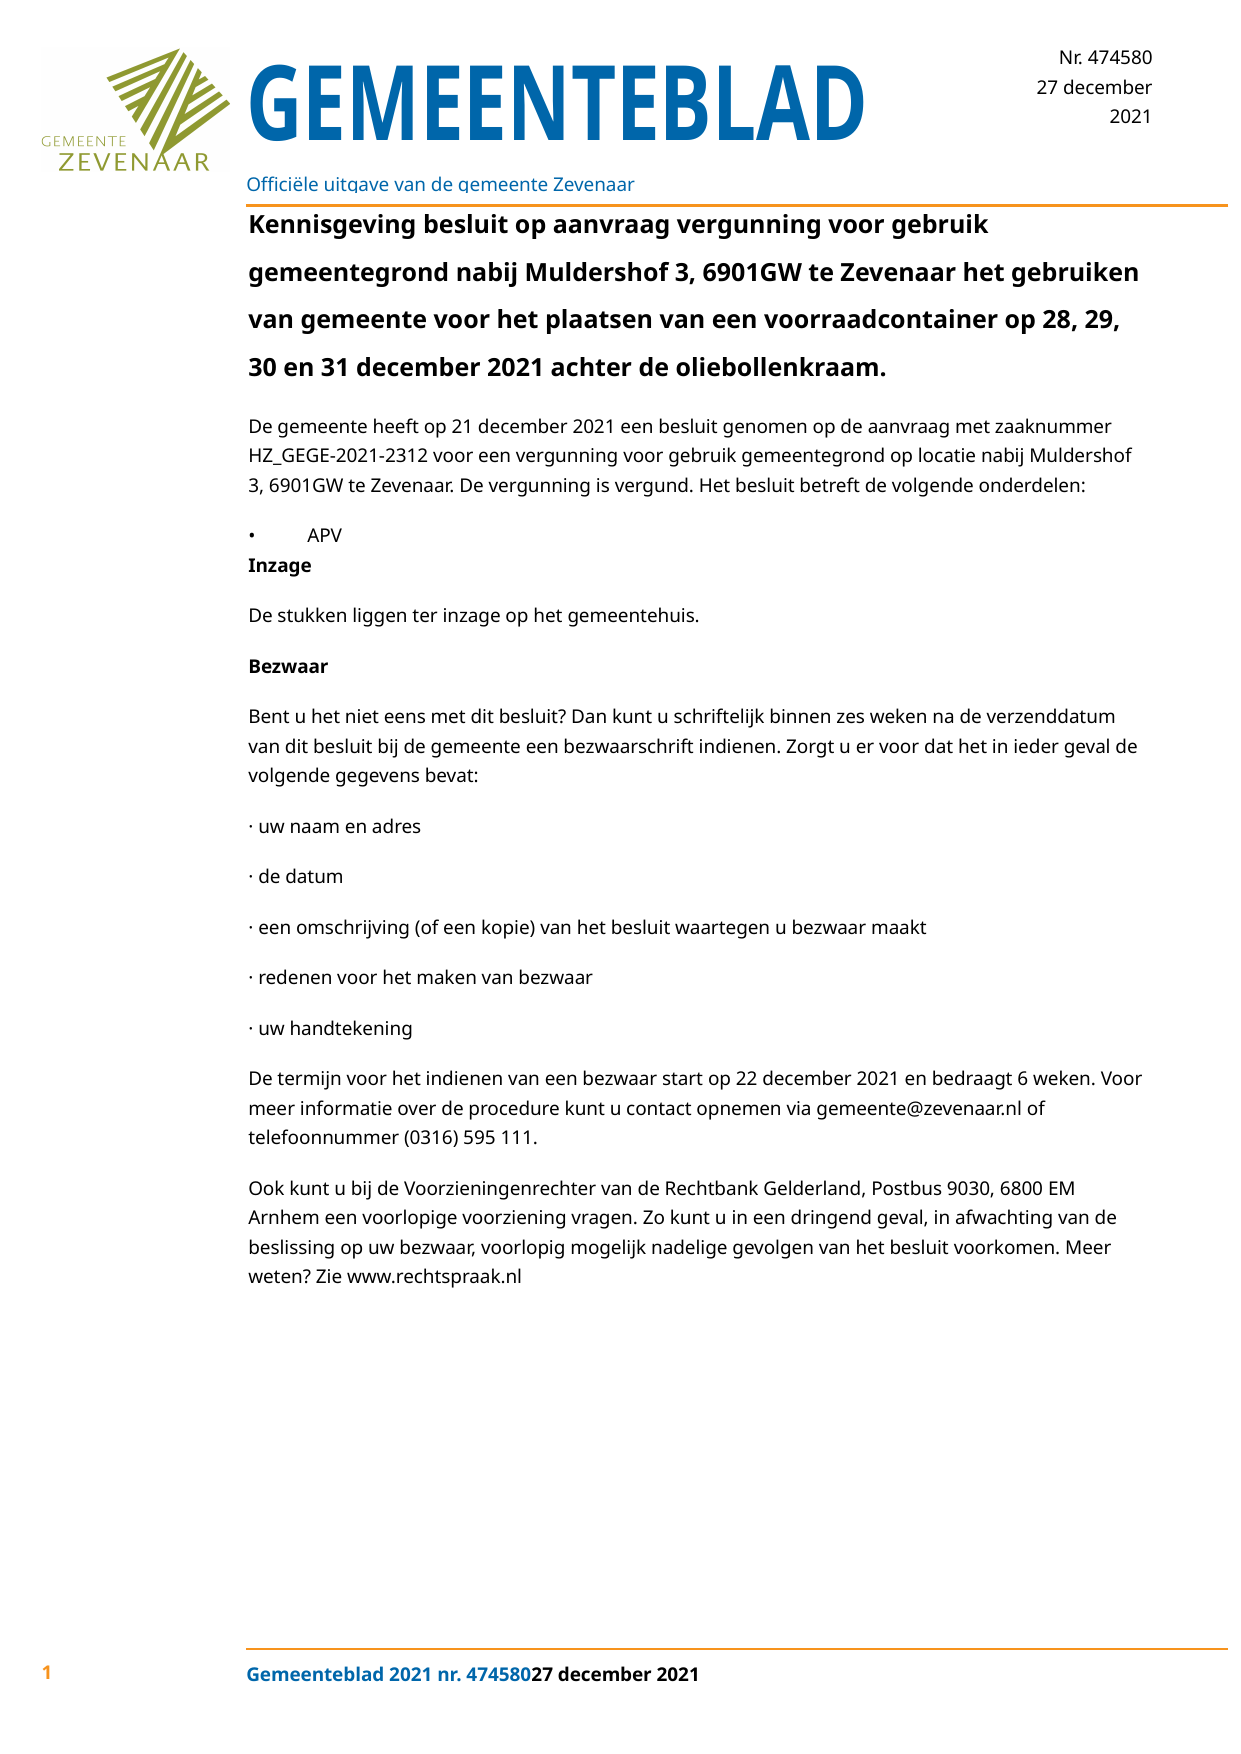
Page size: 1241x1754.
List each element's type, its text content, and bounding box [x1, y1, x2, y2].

text · uw naam en adres [248, 813, 1152, 839]
text De termijn voor het indienen van een bezwaar start op 22 december 2021 en bedraagt 6 weken. Voor meer informatie over de procedure kunt u contact opnemen via gemeente@zevenaar.nl of telefoonnummer (0316) 595 111. [248, 1065, 1152, 1150]
text Bent u het niet eens met dit besluit? Dan kunt u schriftelijk binnen zes weken na de verzenddatum van dit besluit bij de gemeente een bezwaarschrift indienen. Zorgt u er voor dat het in ieder geval de volgende gegevens bevat: [248, 703, 1152, 788]
text · een omschrijving (of een kopie) van het besluit waartegen u bezwaar maakt [248, 914, 1152, 940]
list APV [248, 523, 1152, 548]
text De gemeente heeft op 21 december 2021 een besluit genomen op de aanvraag met zaaknummer HZ_GEGE-2021-2312 voor een vergunning voor gebruik gemeentegrond op locatie nabij Muldershof 3, 6901GW te Zevenaar. De vergunning is vergund. Het besluit betreft de volgende onderdelen: [248, 413, 1152, 498]
text Bezwaar [248, 653, 1152, 679]
text De stukken liggen ter inzage op het gemeentehuis. [248, 603, 1152, 628]
text Ook kunt u bij de Voorzieningenrechter van de Rechtbank Gelderland, Postbus 9030, 6800 EM Arnhem een voorlopige voorziening vragen. Zo kunt u in een dringend geval, in afwachting van de beslissing op uw bezwaar, voorlopig mogelijk nadelige gevolgen van het besluit voorkomen. Meer weten? Zie www.rechtspraak.nl [248, 1175, 1152, 1289]
text · de datum [248, 863, 1152, 889]
text · uw handtekening [248, 1015, 1152, 1041]
picture [41, 47, 231, 172]
text · redenen voor het maken van bezwaar [248, 964, 1152, 990]
text Kennisgeving besluit op aanvraag vergunning voor gebruik gemeentegrond nabij Muldershof 3, 6901GW te Zevenaar het gebruiken van gemeente voor het plaatsen van een voorraadcontainer op 28, 29, 30 en 31 december 2021 achter de oliebollenkraam. [248, 207, 1152, 384]
text Inzage [248, 552, 1152, 578]
